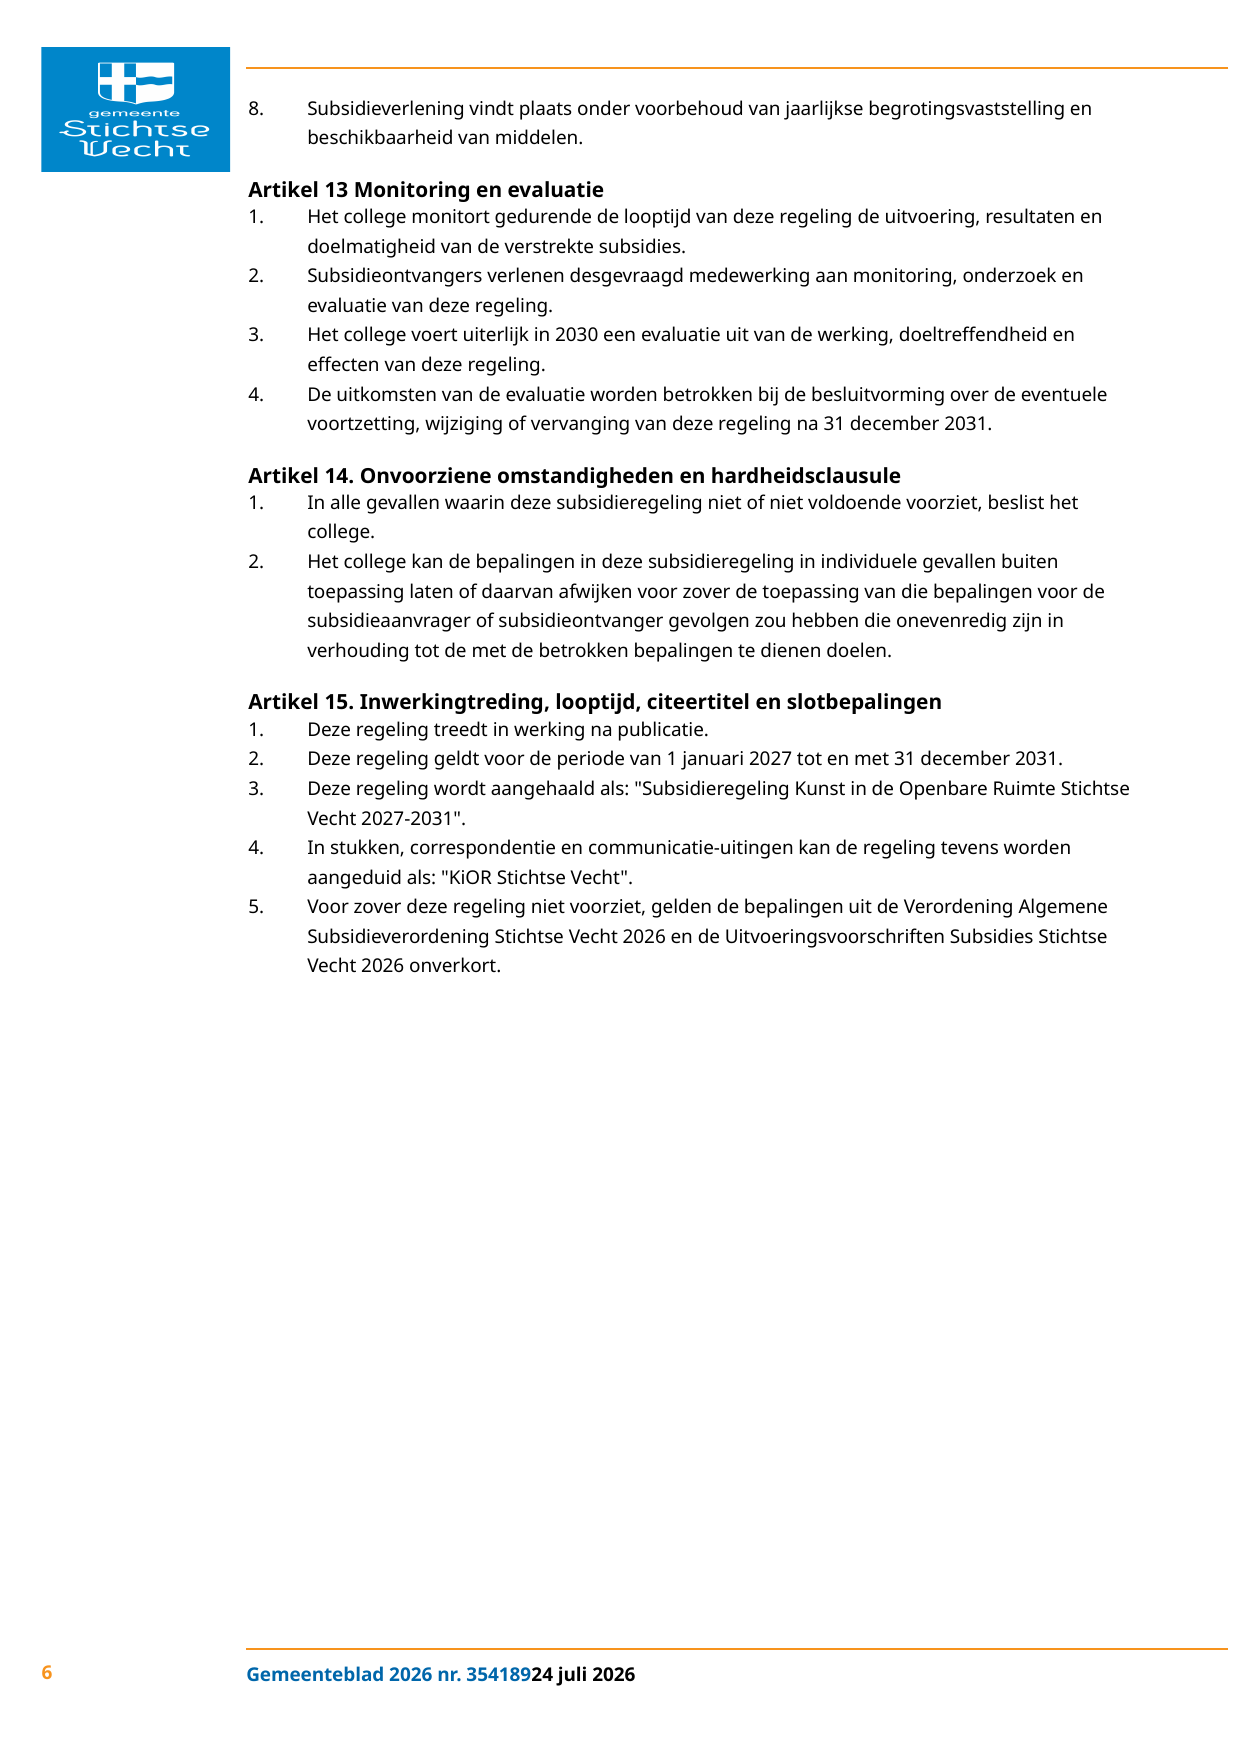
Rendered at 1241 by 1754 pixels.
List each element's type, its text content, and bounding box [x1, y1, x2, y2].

list In alle gevallen waarin deze subsidieregeling niet of niet voldoende voorziet, beslist het college. [248, 489, 1152, 544]
list Deze regeling treedt in werking na publicatie. [248, 716, 1152, 742]
list Het college kan de bepalingen in deze subsidieregeling in individuele gevallen buiten toepassing laten of daarvan afwijken voor zover de toepassing van die bepalingen voor de subsidieaanvrager of subsidieontvanger gevolgen zou hebben die onevenredig zijn in verhouding tot de met de betrokken bepalingen te dienen doelen. [248, 548, 1152, 663]
list Het college voert uiterlijk in 2030 een evaluatie uit van de werking, doeltreffendheid en effecten van deze regeling. [248, 322, 1152, 377]
list Subsidieontvangers verlenen desgevraagd medewerking aan monitoring, onderzoek en evaluatie van deze regeling. [248, 262, 1152, 318]
list Deze regeling geldt voor de periode van 1 januari 2027 tot en met 31 december 2031. [248, 746, 1152, 771]
list Subsidieverlening vindt plaats onder voorbehoud van jaarlijkse begrotingsvaststelling en beschikbaarheid van middelen. [248, 95, 1152, 150]
list In stukken, correspondentie en communicatie-uitingen kan de regeling tevens worden aangeduid als: "KiOR Stichtse Vecht". [248, 834, 1152, 889]
text Artikel 15. Inwerkingtreding, looptijd, citeertitel en slotbepalingen [248, 687, 1152, 716]
text Artikel 14. Onvoorziene omstandigheden en hardheidsclausule [248, 461, 1152, 489]
text Artikel 13 Monitoring en evaluatie [248, 175, 1152, 203]
list Het college monitort gedurende de looptijd van deze regeling de uitvoering, resultaten en doelmatigheid van de verstrekte subsidies. [248, 203, 1152, 258]
list Voor zover deze regeling niet voorziet, gelden de bepalingen uit de Verordening Algemene Subsidieverordening Stichtse Vecht 2026 en de Uitvoeringsvoorschriften Subsidies Stichtse Vecht 2026 onverkort. [248, 893, 1152, 978]
list De uitkomsten van de evaluatie worden betrokken bij de besluitvorming over de eventuele voortzetting, wijziging of vervanging van deze regeling na 31 december 2031. [248, 381, 1152, 436]
picture [137, 63, 174, 103]
list Deze regeling wordt aangehaald als: "Subsidieregeling Kunst in de Openbare Ruimte Stichtse Vecht 2027-2031". [248, 775, 1152, 830]
picture [99, 63, 135, 101]
